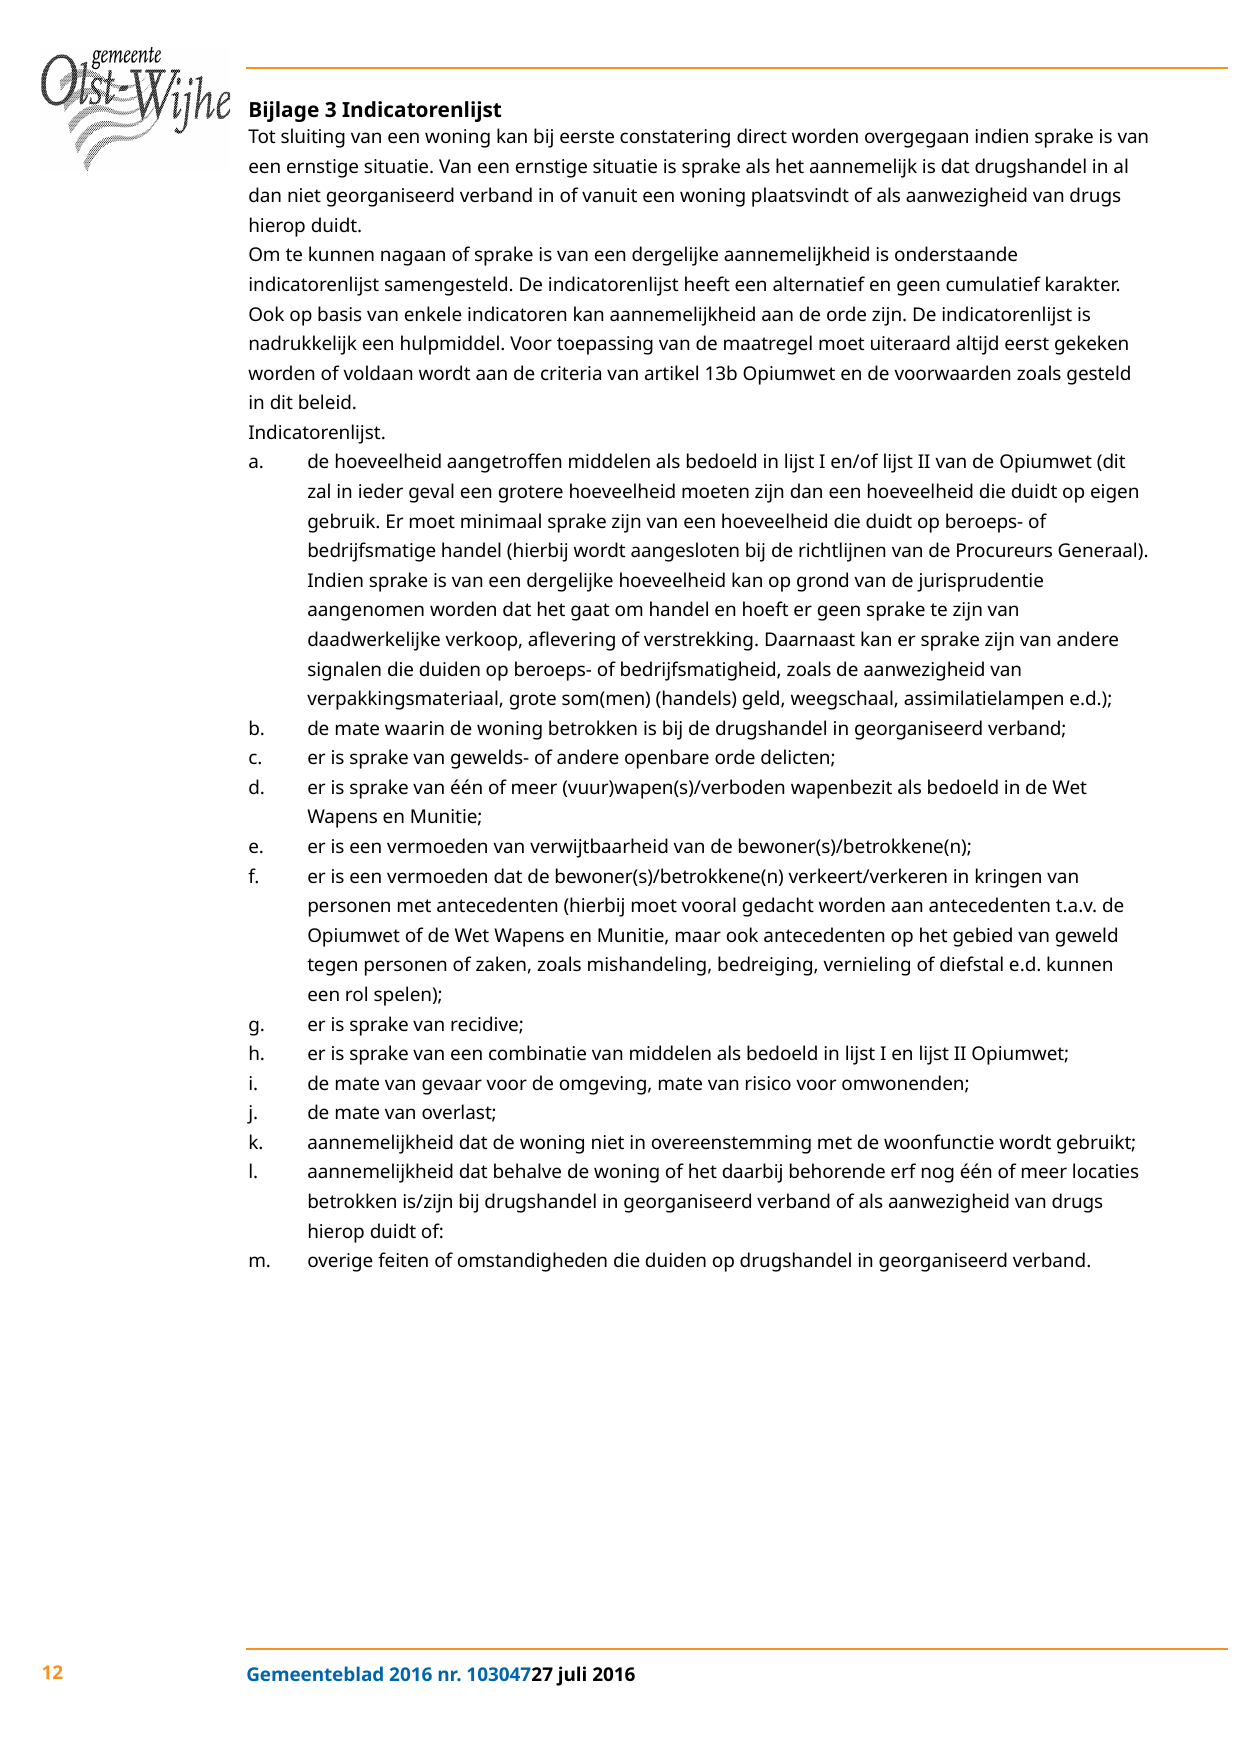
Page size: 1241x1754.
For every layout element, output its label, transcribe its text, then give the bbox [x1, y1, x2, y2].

text Om te kunnen nagaan of sprake is van een dergelijke aannemelijkheid is onderstaande indicatorenlijst samengesteld. De indicatorenlijst heeft een alternatief en geen cumulatief karakter. Ook op basis van enkele indicatoren kan aannemelijkheid aan de orde zijn. De indicatorenlijst is nadrukkelijk een hulpmiddel. Voor toepassing van de maatregel moet uiteraard altijd eerst gekeken worden of voldaan wordt aan de criteria van artikel 13b Opiumwet en de voorwaarden zoals gesteld in dit beleid. [248, 242, 1152, 415]
text Indicatorenlijst. [248, 419, 1152, 445]
list er is sprake van een combinatie van middelen als bedoeld in lijst I en lijst II Opiumwet; [248, 1040, 1152, 1066]
text Bijlage 3 Indicatorenlijst [248, 95, 1152, 123]
list er is sprake van één of meer (vuur)wapen(s)/verboden wapenbezit als bedoeld in de Wet Wapens en Munitie; [248, 774, 1152, 829]
list er is sprake van recidive; [248, 1011, 1152, 1037]
list de mate waarin de woning betrokken is bij de drugshandel in georganiseerd verband; [248, 715, 1152, 741]
list overige feiten of omstandigheden die duiden op drugshandel in georganiseerd verband. [248, 1247, 1152, 1273]
list aannemelijkheid dat de woning niet in overeenstemming met de woonfunctie wordt gebruikt; [248, 1129, 1152, 1155]
list er is een vermoeden dat de bewoner(s)/betrokkene(n) verkeert/verkeren in kringen van personen met antecedenten (hierbij moet vooral gedacht worden aan antecedenten t.a.v. de Opiumwet of de Wet Wapens en Munitie, maar ook antecedenten op het gebied van geweld tegen personen of zaken, zoals mishandeling, bedreiging, vernieling of diefstal e.d. kunnen een rol spelen); [248, 863, 1152, 1007]
list er is sprake van gewelds- of andere openbare orde delicten; [248, 744, 1152, 770]
text Tot sluiting van een woning kan bij eerste constatering direct worden overgegaan indien sprake is van een ernstige situatie. Van een ernstige situatie is sprake als het aannemelijk is dat drugshandel in al dan niet georganiseerd verband in of vanuit een woning plaatsvindt of als aanwezigheid van drugs hierop duidt. [248, 123, 1152, 238]
picture [41, 47, 231, 172]
list de mate van gevaar voor de omgeving, mate van risico voor omwonenden; [248, 1070, 1152, 1096]
list er is een vermoeden van verwijtbaarheid van de bewoner(s)/betrokkene(n); [248, 833, 1152, 859]
list aannemelijkheid dat behalve de woning of het daarbij behorende erf nog één of meer locaties betrokken is/zijn bij drugshandel in georganiseerd verband of als aanwezigheid van drugs hierop duidt of: [248, 1159, 1152, 1244]
list de hoeveelheid aangetroffen middelen als bedoeld in lijst I en/of lijst II van de Opiumwet (dit zal in ieder geval een grotere hoeveelheid moeten zijn dan een hoeveelheid die duidt op eigen gebruik. Er moet minimaal sprake zijn van een hoeveelheid die duidt op beroeps- of bedrijfsmatige handel (hierbij wordt aangesloten bij de richtlijnen van de Procureurs Generaal). Indien sprake is van een dergelijke hoeveelheid kan op grond van de jurisprudentie aangenomen worden dat het gaat om handel en hoeft er geen sprake te zijn van daadwerkelijke verkoop, aflevering of verstrekking. Daarnaast kan er sprake zijn van andere signalen die duiden op beroeps- of bedrijfsmatigheid, zoals de aanwezigheid van verpakkingsmateriaal, grote som(men) (handels) geld, weegschaal, assimilatielampen e.d.); [248, 449, 1152, 711]
list de mate van overlast; [248, 1099, 1152, 1125]
